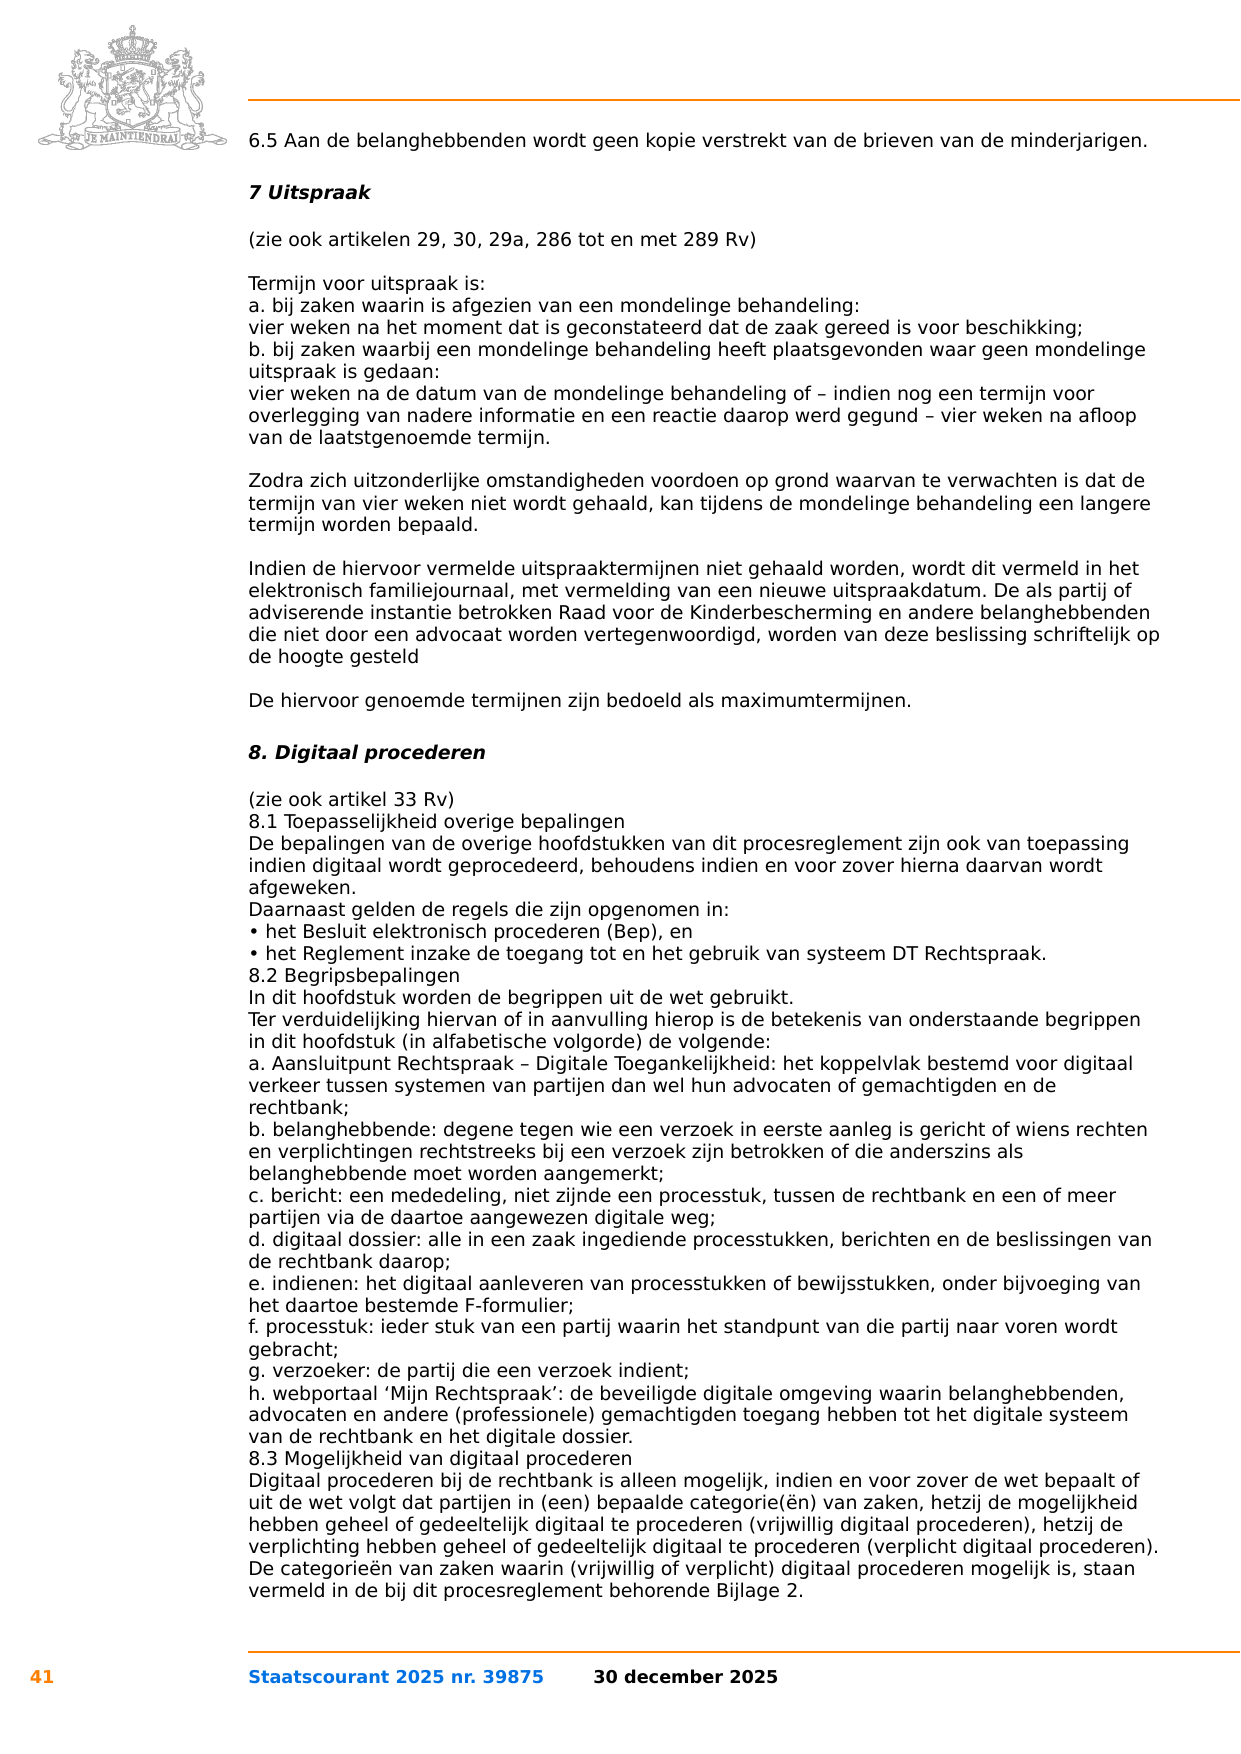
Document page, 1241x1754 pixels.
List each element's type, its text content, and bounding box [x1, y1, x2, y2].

text vier weken na het moment dat is geconstateerd dat de zaak gereed is voor beschikking; [248, 317, 1163, 339]
text 8.3 Mogelijkheid van digitaal procederen [248, 1448, 1163, 1470]
text b. belanghebbende: degene tegen wie een verzoek in eerste aanleg is gericht of wiens rechten en verplichtingen rechtstreeks bij een verzoek zijn betrokken of die anderszins als belanghebbende moet worden aangemerkt; [248, 1119, 1163, 1184]
text f. processtuk: ieder stuk van een partij waarin het standpunt van die partij naar voren wordt gebracht; [248, 1316, 1163, 1360]
text Termijn voor uitspraak is: [248, 273, 1163, 295]
picture [38, 25, 227, 150]
text De hiervoor genoemde termijnen zijn bedoeld als maximumtermijnen. [248, 690, 1163, 712]
text Indien de hiervoor vermelde uitspraaktermijnen niet gehaald worden, wordt dit vermeld in het elektronisch familiejournaal, met vermelding van een nieuwe uitspraakdatum. De als partij of adviserende instantie betrokken Raad voor de Kinderbescherming en andere belanghebbenden die niet door een advocaat worden vertegenwoordigd, worden van deze beslissing schriftelijk op de hoogte gesteld [248, 558, 1163, 668]
text (zie ook artikelen 29, 30, 29a, 286 tot en met 289 Rv) [248, 229, 1163, 251]
text Ter verduidelijking hiervan of in aanvulling hierop is de betekenis van onderstaande begrippen in dit hoofdstuk (in alfabetische volgorde) de volgende: [248, 1009, 1163, 1053]
text Daarnaast gelden de regels die zijn opgenomen in: [248, 899, 1163, 921]
text c. bericht: een mededeling, niet zijnde een processtuk, tussen de rechtbank en een of meer partijen via de daartoe aangewezen digitale weg; [248, 1184, 1163, 1228]
text De bepalingen van de overige hoofdstukken van dit procesreglement zijn ook van toepassing indien digitaal wordt geprocedeerd, behoudens indien en voor zover hierna daarvan wordt afgeweken. [248, 833, 1163, 899]
subtitle 7 Uitspraak [248, 182, 1163, 204]
text h. webportaal ‘Mijn Rechtspraak’: de beveiligde digitale omgeving waarin belanghebbenden, advocaten en andere (professionele) gemachtigden toegang hebben tot het digitale systeem van de rechtbank en het digitale dossier. [248, 1382, 1163, 1448]
text g. verzoeker: de partij die een verzoek indient; [248, 1360, 1163, 1382]
text d. digitaal dossier: alle in een zaak ingediende processtukken, berichten en de beslissingen van de rechtbank daarop; [248, 1228, 1163, 1272]
text a. Aansluitpunt Rechtspraak – Digitale Toegankelijkheid: het koppelvlak bestemd voor digitaal verkeer tussen systemen van partijen dan wel hun advocaten of gemachtigden en de rechtbank; [248, 1053, 1163, 1119]
text e. indienen: het digitaal aanleveren van processtukken of bewijsstukken, onder bijvoeging van het daartoe bestemde F-formulier; [248, 1272, 1163, 1316]
text a. bij zaken waarin is afgezien van een mondelinge behandeling: [248, 295, 1163, 317]
text • het Besluit elektronisch procederen (Bep), en [248, 921, 1163, 943]
text 6.5 Aan de belanghebbenden wordt geen kopie verstrekt van de brieven van de minderjarigen. [248, 130, 1163, 152]
subtitle 8. Digitaal procederen [248, 742, 1163, 764]
text In dit hoofdstuk worden de begrippen uit de wet gebruikt. [248, 987, 1163, 1009]
text 8.1 Toepasselijkheid overige bepalingen [248, 811, 1163, 833]
text b. bij zaken waarbij een mondelinge behandeling heeft plaatsgevonden waar geen mondelinge uitspraak is gedaan: [248, 339, 1163, 383]
text 8.2 Begripsbepalingen [248, 965, 1163, 987]
text Zodra zich uitzonderlijke omstandigheden voordoen op grond waarvan te verwachten is dat de termijn van vier weken niet wordt gehaald, kan tijdens de mondelinge behandeling een langere termijn worden bepaald. [248, 470, 1163, 536]
text • het Reglement inzake de toegang tot en het gebruik van systeem DT Rechtspraak. [248, 943, 1163, 965]
text vier weken na de datum van de mondelinge behandeling of – indien nog een termijn voor overlegging van nadere informatie en een reactie daarop werd gegund – vier weken na afloop van de laatstgenoemde termijn. [248, 383, 1163, 448]
text Digitaal procederen bij de rechtbank is alleen mogelijk, indien en voor zover de wet bepaalt of uit de wet volgt dat partijen in (een) bepaalde categorie(ën) van zaken, hetzij de mogelijkheid hebben geheel of gedeeltelijk digitaal te procederen (vrijwillig digitaal procederen), hetzij de verplichting hebben geheel of gedeeltelijk digitaal te procederen (verplicht digitaal procederen). De categorieën van zaken waarin (vrijwillig of verplicht) digitaal procederen mogelijk is, staan vermeld in de bij dit procesreglement behorende Bijlage 2. [248, 1470, 1163, 1602]
text (zie ook artikel 33 Rv) [248, 789, 1163, 811]
